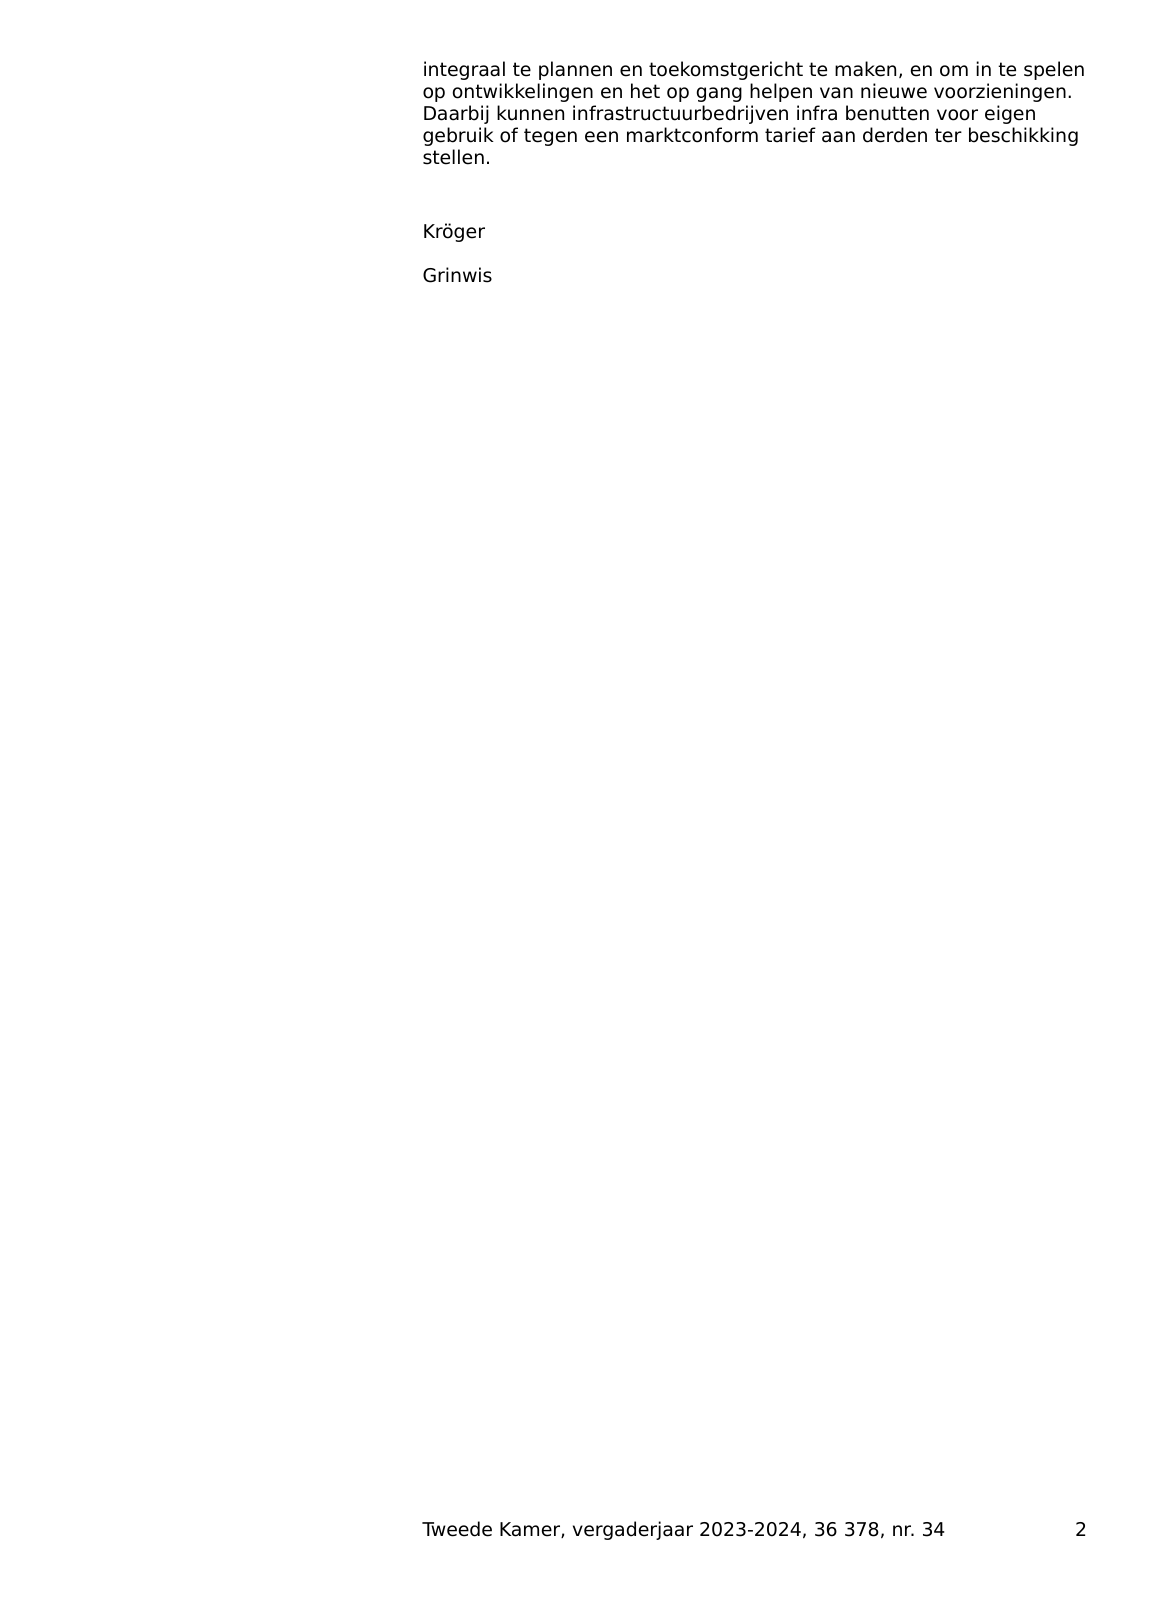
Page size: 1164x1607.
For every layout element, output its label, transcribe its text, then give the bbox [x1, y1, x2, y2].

text integraal te plannen en toekomstgericht te maken, en om in te spelen op ontwikkelingen en het op gang helpen van nieuwe voorzieningen. Daarbij kunnen infrastructuurbedrijven infra benutten voor eigen gebruik of tegen een marktconform tarief aan derden ter beschikking stellen. [422, 59, 1087, 169]
text Kröger Grinwis [422, 199, 1087, 287]
